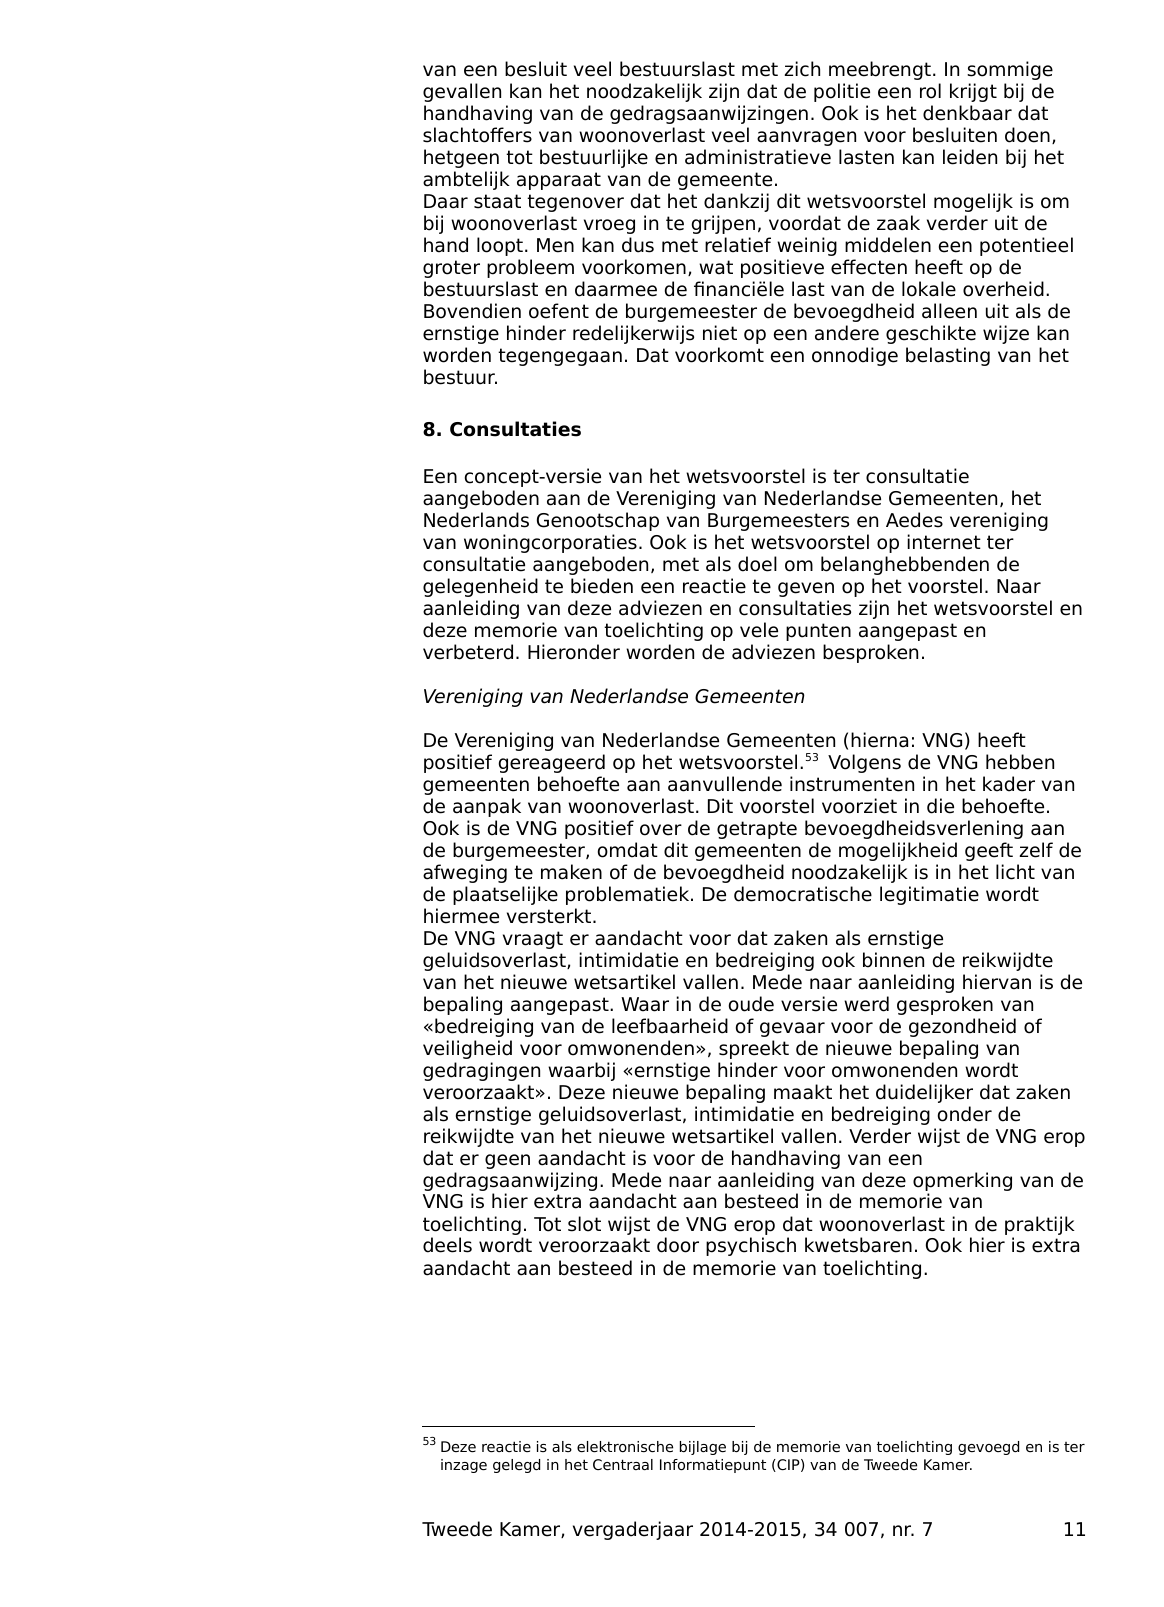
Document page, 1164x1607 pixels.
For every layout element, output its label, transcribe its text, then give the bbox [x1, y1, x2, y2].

text De Vereniging van Nederlandse Gemeenten (hierna: VNG) heeft positief gereageerd op het wetsvoorstel. Volgens de VNG hebben gemeenten behoefte aan aanvullende instrumenten in het kader van de aanpak van woonoverlast. Dit voorstel voorziet in die behoefte. Ook is de VNG positief over de getrapte bevoegdheidsverlening aan de burgemeester, omdat dit gemeenten de mogelijkheid geeft zelf de afweging te maken of de bevoegdheid noodzakelijk is in het licht van de plaatselijke problematiek. De democratische legitimatie wordt hiermee versterkt. [422, 730, 1087, 928]
text Deze reactie is als elektronische bijlage bij de memorie van toelichting gevoegd en is ter inzage gelegd in het Centraal Informatiepunt (CIP) van de Tweede Kamer. [422, 1435, 1087, 1474]
text De VNG vraagt er aandacht voor dat zaken als ernstige geluidsoverlast, intimidatie en bedreiging ook binnen de reikwijdte van het nieuwe wetsartikel vallen. Mede naar aanleiding hiervan is de bepaling aangepast. Waar in de oude versie werd gesproken van «bedreiging van de leefbaarheid of gevaar voor de gezondheid of veiligheid voor omwonenden», spreekt de nieuwe bepaling van gedragingen waarbij «ernstige hinder voor omwonenden wordt veroorzaakt». Deze nieuwe bepaling maakt het duidelijker dat zaken als ernstige geluidsoverlast, intimidatie en bedreiging onder de reikwijdte van het nieuwe wetsartikel vallen. Verder wijst de VNG erop dat er geen aandacht is voor de handhaving van een gedragsaanwijzing. Mede naar aanleiding van deze opmerking van de VNG is hier extra aandacht aan besteed in de memorie van toelichting. Tot slot wijst de VNG erop dat woonoverlast in de praktijk deels wordt veroorzaakt door psychisch kwetsbaren. Ook hier is extra aandacht aan besteed in de memorie van toelichting. [422, 928, 1087, 1279]
subtitle Vereniging van Nederlandse Gemeenten [422, 686, 1087, 708]
text Daar staat tegenover dat het dankzij dit wetsvoorstel mogelijk is om bij woonoverlast vroeg in te grijpen, voordat de zaak verder uit de hand loopt. Men kan dus met relatief weinig middelen een potentieel groter probleem voorkomen, wat positieve effecten heeft op de bestuurslast en daarmee de financiële last van de lokale overheid. Bovendien oefent de burgemeester de bevoegdheid alleen uit als de ernstige hinder redelijkerwijs niet op een andere geschikte wijze kan worden tegengegaan. Dat voorkomt een onnodige belasting van het bestuur. [422, 191, 1087, 389]
text van een besluit veel bestuurslast met zich meebrengt. In sommige gevallen kan het noodzakelijk zijn dat de politie een rol krijgt bij de handhaving van de gedragsaanwijzingen. Ook is het denkbaar dat slachtoffers van woonoverlast veel aanvragen voor besluiten doen, hetgeen tot bestuurlijke en administratieve lasten kan leiden bij het ambtelijk apparaat van de gemeente. [422, 59, 1087, 191]
subtitle 8. Consultaties [422, 419, 1087, 441]
text Een concept-versie van het wetsvoorstel is ter consultatie aangeboden aan de Vereniging van Nederlandse Gemeenten, het Nederlands Genootschap van Burgemeesters en Aedes vereniging van woningcorporaties. Ook is het wetsvoorstel op internet ter consultatie aangeboden, met als doel om belanghebbenden de gelegenheid te bieden een reactie te geven op het voorstel. Naar aanleiding van deze adviezen en consultaties zijn het wetsvoorstel en deze memorie van toelichting op vele punten aangepast en verbeterd. Hieronder worden de adviezen besproken. [422, 466, 1087, 663]
